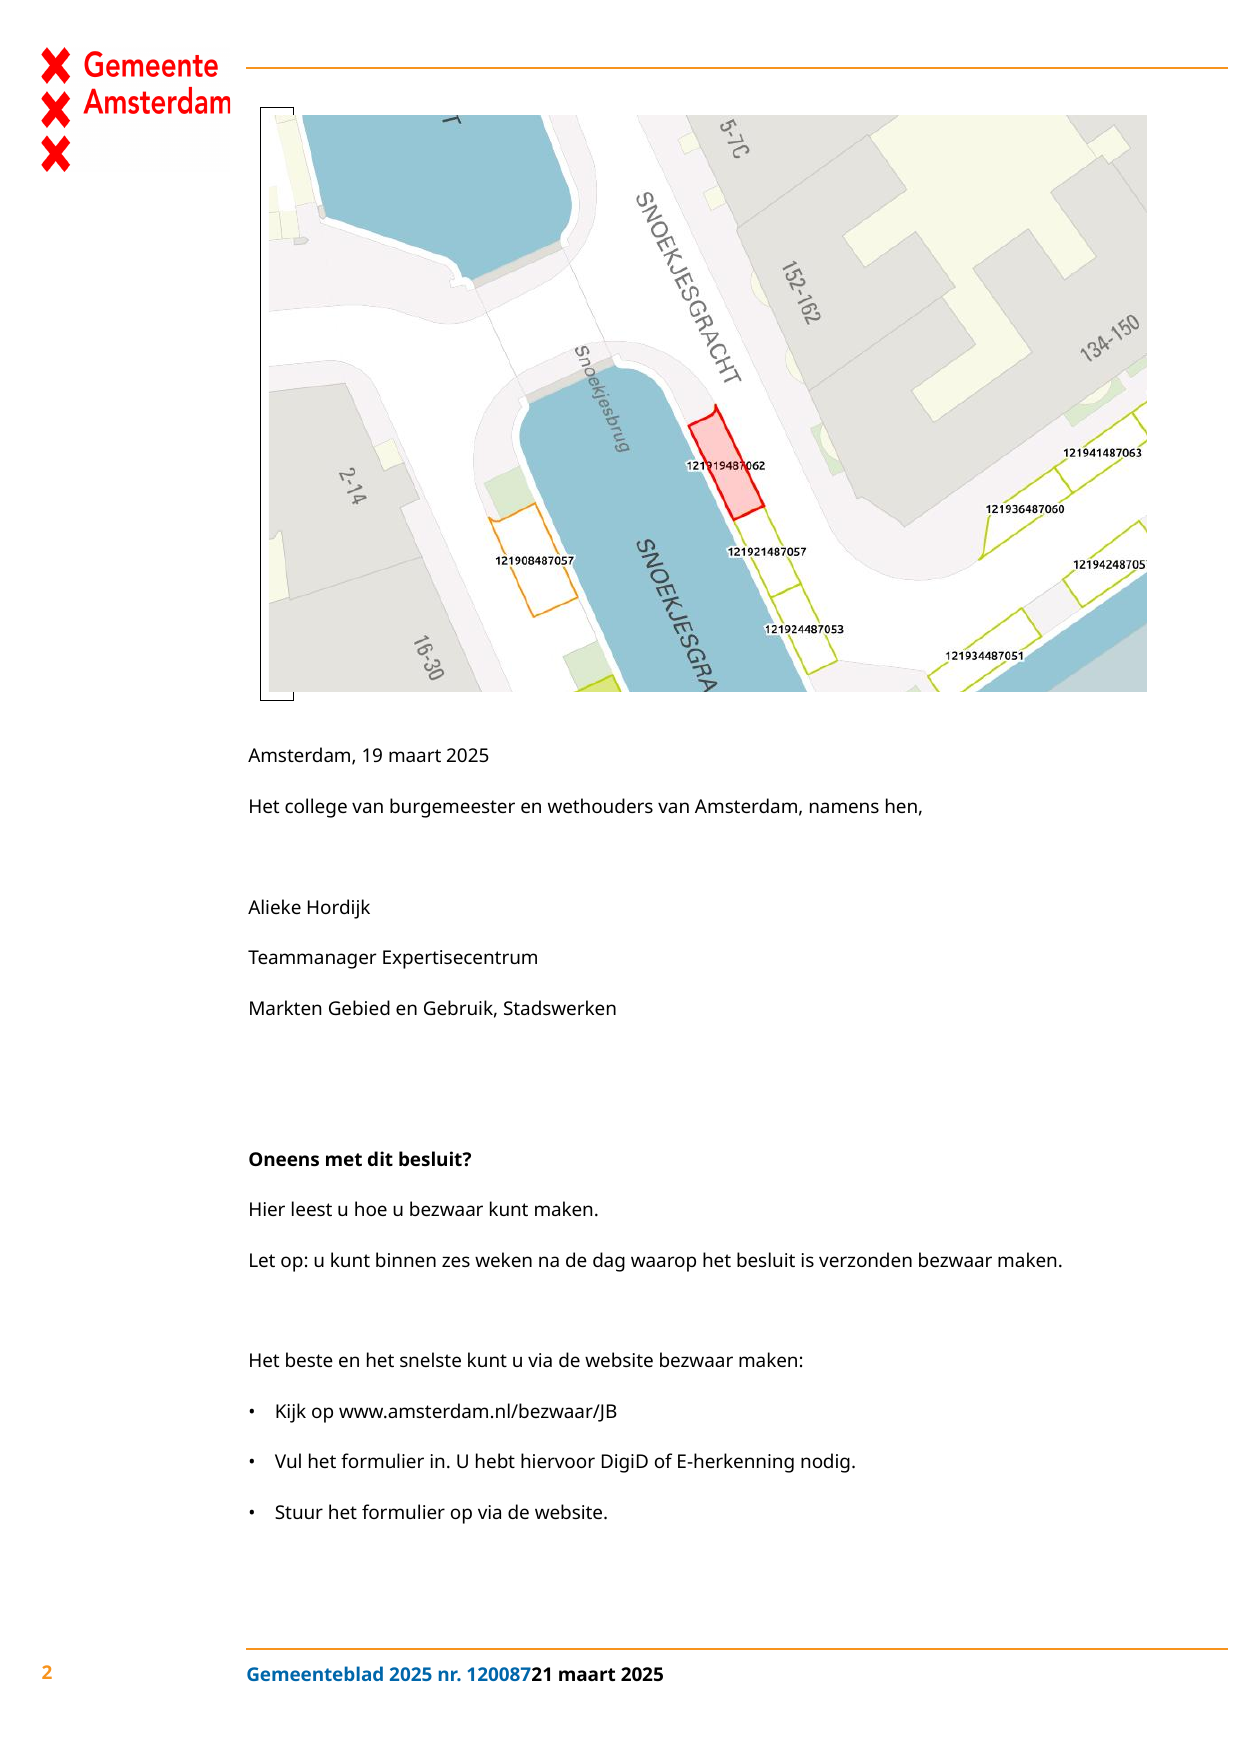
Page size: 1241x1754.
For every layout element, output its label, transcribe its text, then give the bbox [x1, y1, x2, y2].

text Oneens met dit besluit? [248, 1146, 1152, 1172]
picture [41, 47, 231, 172]
text Teammanager Expertisecentrum [248, 944, 1152, 970]
text • Vul het formulier in. U hebt hiervoor DigiD of E-herkenning nodig. [248, 1448, 1152, 1474]
text Het college van burgemeester en wethouders van Amsterdam, namens hen, [248, 793, 1152, 819]
text Het beste en het snelste kunt u via de website bezwaar maken: [248, 1348, 1152, 1373]
text Let op: u kunt binnen zes weken na de dag waarop het besluit is verzonden bezwaar maken. [248, 1247, 1152, 1272]
text • Stuur het formulier op via de website. [248, 1499, 1152, 1524]
text Markten Gebied en Gebruik, Stadswerken [248, 995, 1152, 1020]
text Alieke Hordijk [248, 894, 1152, 919]
picture [268, 115, 1147, 692]
text Hier leest u hoe u bezwaar kunt maken. [248, 1196, 1152, 1222]
text • Kijk op www.amsterdam.nl/bezwaar/JB [248, 1398, 1152, 1424]
text Amsterdam, 19 maart 2025 [248, 743, 1152, 768]
